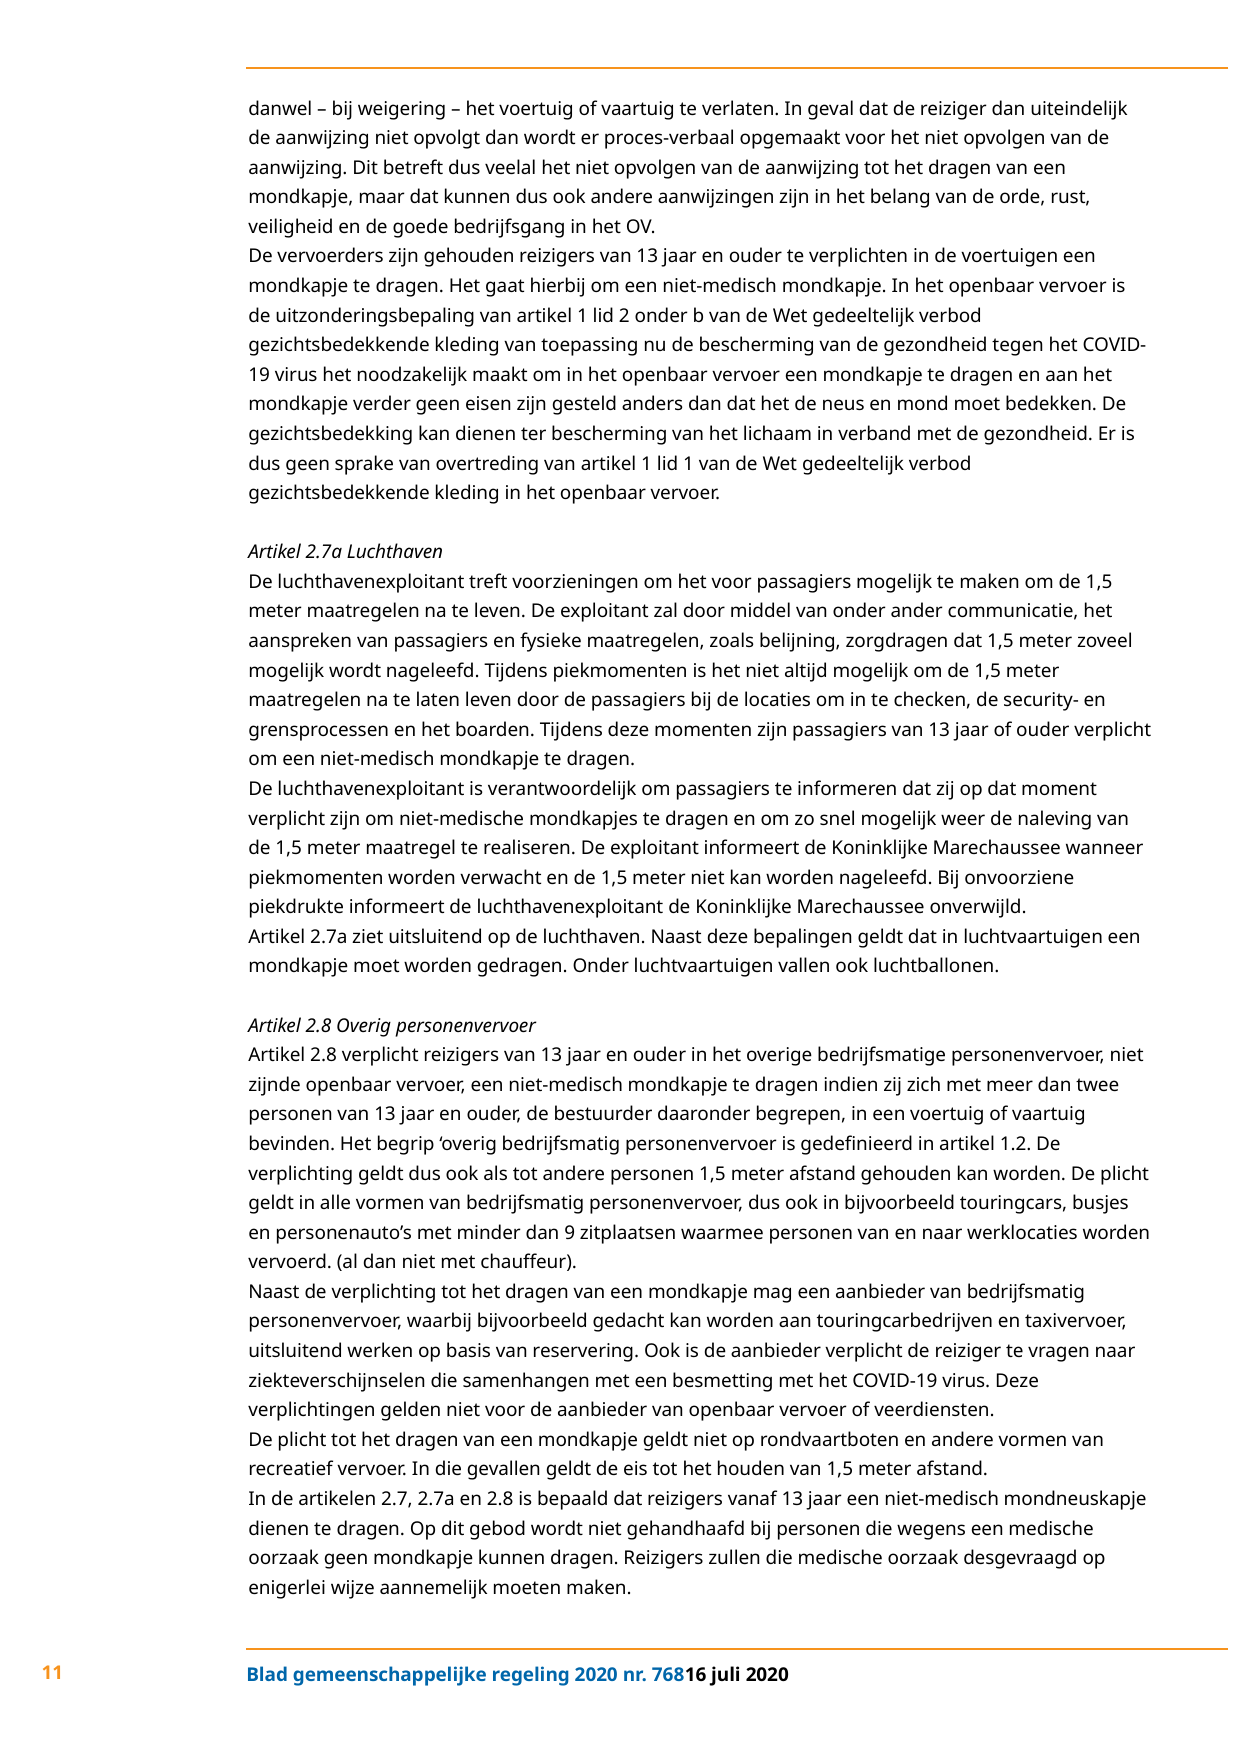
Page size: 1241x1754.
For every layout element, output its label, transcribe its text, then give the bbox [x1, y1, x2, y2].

text Artikel 2.8 verplicht reizigers van 13 jaar en ouder in het overige bedrijfsmatige personenvervoer, niet zijnde openbaar vervoer, een niet-medisch mondkapje te dragen indien zij zich met meer dan twee personen van 13 jaar en ouder, de bestuurder daaronder begrepen, in een voertuig of vaartuig bevinden. Het begrip ‘overig bedrijfsmatig personenvervoer is gedefinieerd in artikel 1.2. De verplichting geldt dus ook als tot andere personen 1,5 meter afstand gehouden kan worden. De plicht geldt in alle vormen van bedrijfsmatig personenvervoer, dus ook in bijvoorbeeld touringcars, busjes en personenauto’s met minder dan 9 zitplaatsen waarmee personen van en naar werklocaties worden vervoerd. (al dan niet met chauffeur). [248, 1041, 1152, 1274]
text De vervoerders zijn gehouden reizigers van 13 jaar en ouder te verplichten in de voertuigen een mondkapje te dragen. Het gaat hierbij om een niet-medisch mondkapje. In het openbaar vervoer is de uitzonderingsbepaling van artikel 1 lid 2 onder b van de Wet gedeeltelijk verbod gezichtsbedekkende kleding van toepassing nu de bescherming van de gezondheid tegen het COVID-19 virus het noodzakelijk maakt om in het openbaar vervoer een mondkapje te dragen en aan het mondkapje verder geen eisen zijn gesteld anders dan dat het de neus en mond moet bedekken. De gezichtsbedekking kan dienen ter bescherming van het lichaam in verband met de gezondheid. Er is dus geen sprake van overtreding van artikel 1 lid 1 van de Wet gedeeltelijk verbod gezichtsbedekkende kleding in het openbaar vervoer. [248, 243, 1152, 505]
text Naast de verplichting tot het dragen van een mondkapje mag een aanbieder van bedrijfsmatig personenvervoer, waarbij bijvoorbeeld gedacht kan worden aan touringcarbedrijven en taxivervoer, uitsluitend werken op basis van reservering. Ook is de aanbieder verplicht de reiziger te vragen naar ziekteverschijnselen die samenhangen met een besmetting met het COVID-19 virus. Deze verplichtingen gelden niet voor de aanbieder van openbaar vervoer of veerdiensten. [248, 1278, 1152, 1422]
text In de artikelen 2.7, 2.7a en 2.8 is bepaald dat reizigers vanaf 13 jaar een niet-medisch mondneuskapje dienen te dragen. Op dit gebod wordt niet gehandhaafd bij personen die wegens een medische oorzaak geen mondkapje kunnen dragen. Reizigers zullen die medische oorzaak desgevraagd op enigerlei wijze aannemelijk moeten maken. [248, 1485, 1152, 1600]
text danwel – bij weigering – het voertuig of vaartuig te verlaten. In geval dat de reiziger dan uiteindelijk de aanwijzing niet opvolgt dan wordt er proces-verbaal opgemaakt voor het niet opvolgen van de aanwijzing. Dit betreft dus veelal het niet opvolgen van de aanwijzing tot het dragen van een mondkapje, maar dat kunnen dus ook andere aanwijzingen zijn in het belang van de orde, rust, veiligheid en de goede bedrijfsgang in het OV. [248, 95, 1152, 239]
text Artikel 2.7a ziet uitsluitend op de luchthaven. Naast deze bepalingen geldt dat in luchtvaartuigen een mondkapje moet worden gedragen. Onder luchtvaartuigen vallen ook luchtballonen. [248, 923, 1152, 978]
text Artikel 2.8 Overig personenvervoer [248, 1012, 1152, 1038]
picture [41, 47, 231, 172]
text De luchthavenexploitant treft voorzieningen om het voor passagiers mogelijk te maken om de 1,5 meter maatregelen na te leven. De exploitant zal door middel van onder ander communicatie, het aanspreken van passagiers en fysieke maatregelen, zoals belijning, zorgdragen dat 1,5 meter zoveel mogelijk wordt nageleefd. Tijdens piekmomenten is het niet altijd mogelijk om de 1,5 meter maatregelen na te laten leven door de passagiers bij de locaties om in te checken, de security- en grensprocessen en het boarden. Tijdens deze momenten zijn passagiers van 13 jaar of ouder verplicht om een niet-medisch mondkapje te dragen. [248, 568, 1152, 771]
text De luchthavenexploitant is verantwoordelijk om passagiers te informeren dat zij op dat moment verplicht zijn om niet-medische mondkapjes te dragen en om zo snel mogelijk weer de naleving van de 1,5 meter maatregel te realiseren. De exploitant informeert de Koninklijke Marechaussee wanneer piekmomenten worden verwacht en de 1,5 meter niet kan worden nageleefd. Bij onvoorziene piekdrukte informeert de luchthavenexploitant de Koninklijke Marechaussee onverwijld. [248, 775, 1152, 919]
text Artikel 2.7a Luchthaven [248, 538, 1152, 564]
text De plicht tot het dragen van een mondkapje geldt niet op rondvaartboten en andere vormen van recreatief vervoer. In die gevallen geldt de eis tot het houden van 1,5 meter afstand. [248, 1426, 1152, 1481]
